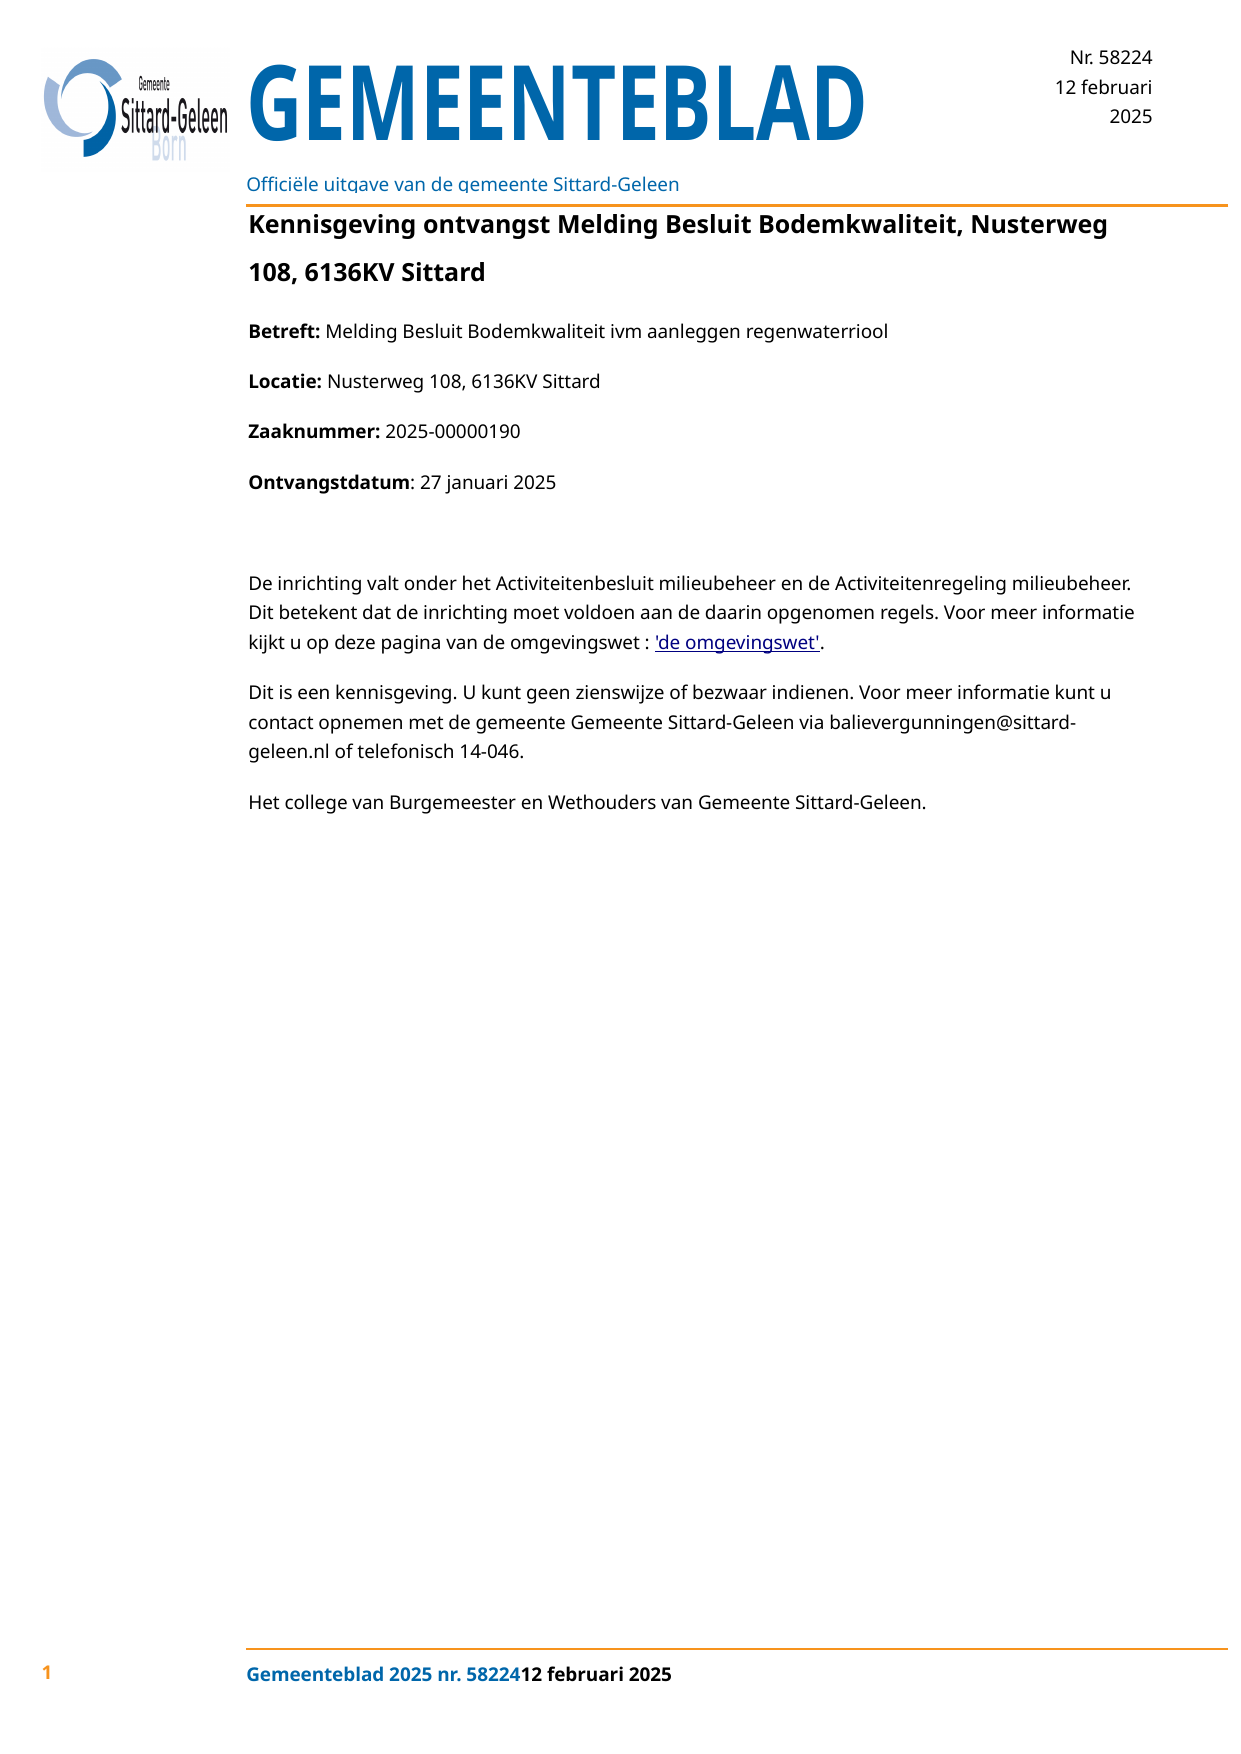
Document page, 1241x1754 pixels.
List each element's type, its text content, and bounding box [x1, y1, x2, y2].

picture [41, 47, 231, 172]
text Het college van Burgemeester en Wethouders van Gemeente Sittard-Geleen. [248, 789, 1152, 815]
text Dit is een kennisgeving. U kunt geen zienswijze of bezwaar indienen. Voor meer informatie kunt u contact opnemen met de gemeente Gemeente Sittard-Geleen via balievergunningen@sittard-geleen.nl of telefonisch 14-046. [248, 679, 1152, 764]
text De inrichting valt onder het Activiteitenbesluit milieubeheer en de Activiteitenregeling milieubeheer. Dit betekent dat de inrichting moet voldoen aan de daarin opgenomen regels. Voor meer informatie kijkt u op deze pagina van de omgevingswet : 'de omgevingswet'. [248, 570, 1152, 655]
text Ontvangstdatum: 27 januari 2025 [248, 469, 1152, 495]
text Betreft: Melding Besluit Bodemkwaliteit ivm aanleggen regenwaterriool [248, 318, 1152, 344]
text Kennisgeving ontvangst Melding Besluit Bodemkwaliteit, Nusterweg 108, 6136KV Sittard [248, 207, 1152, 288]
text Zaaknummer: 2025-00000190 [248, 419, 1152, 444]
text Locatie: Nusterweg 108, 6136KV Sittard [248, 368, 1152, 394]
